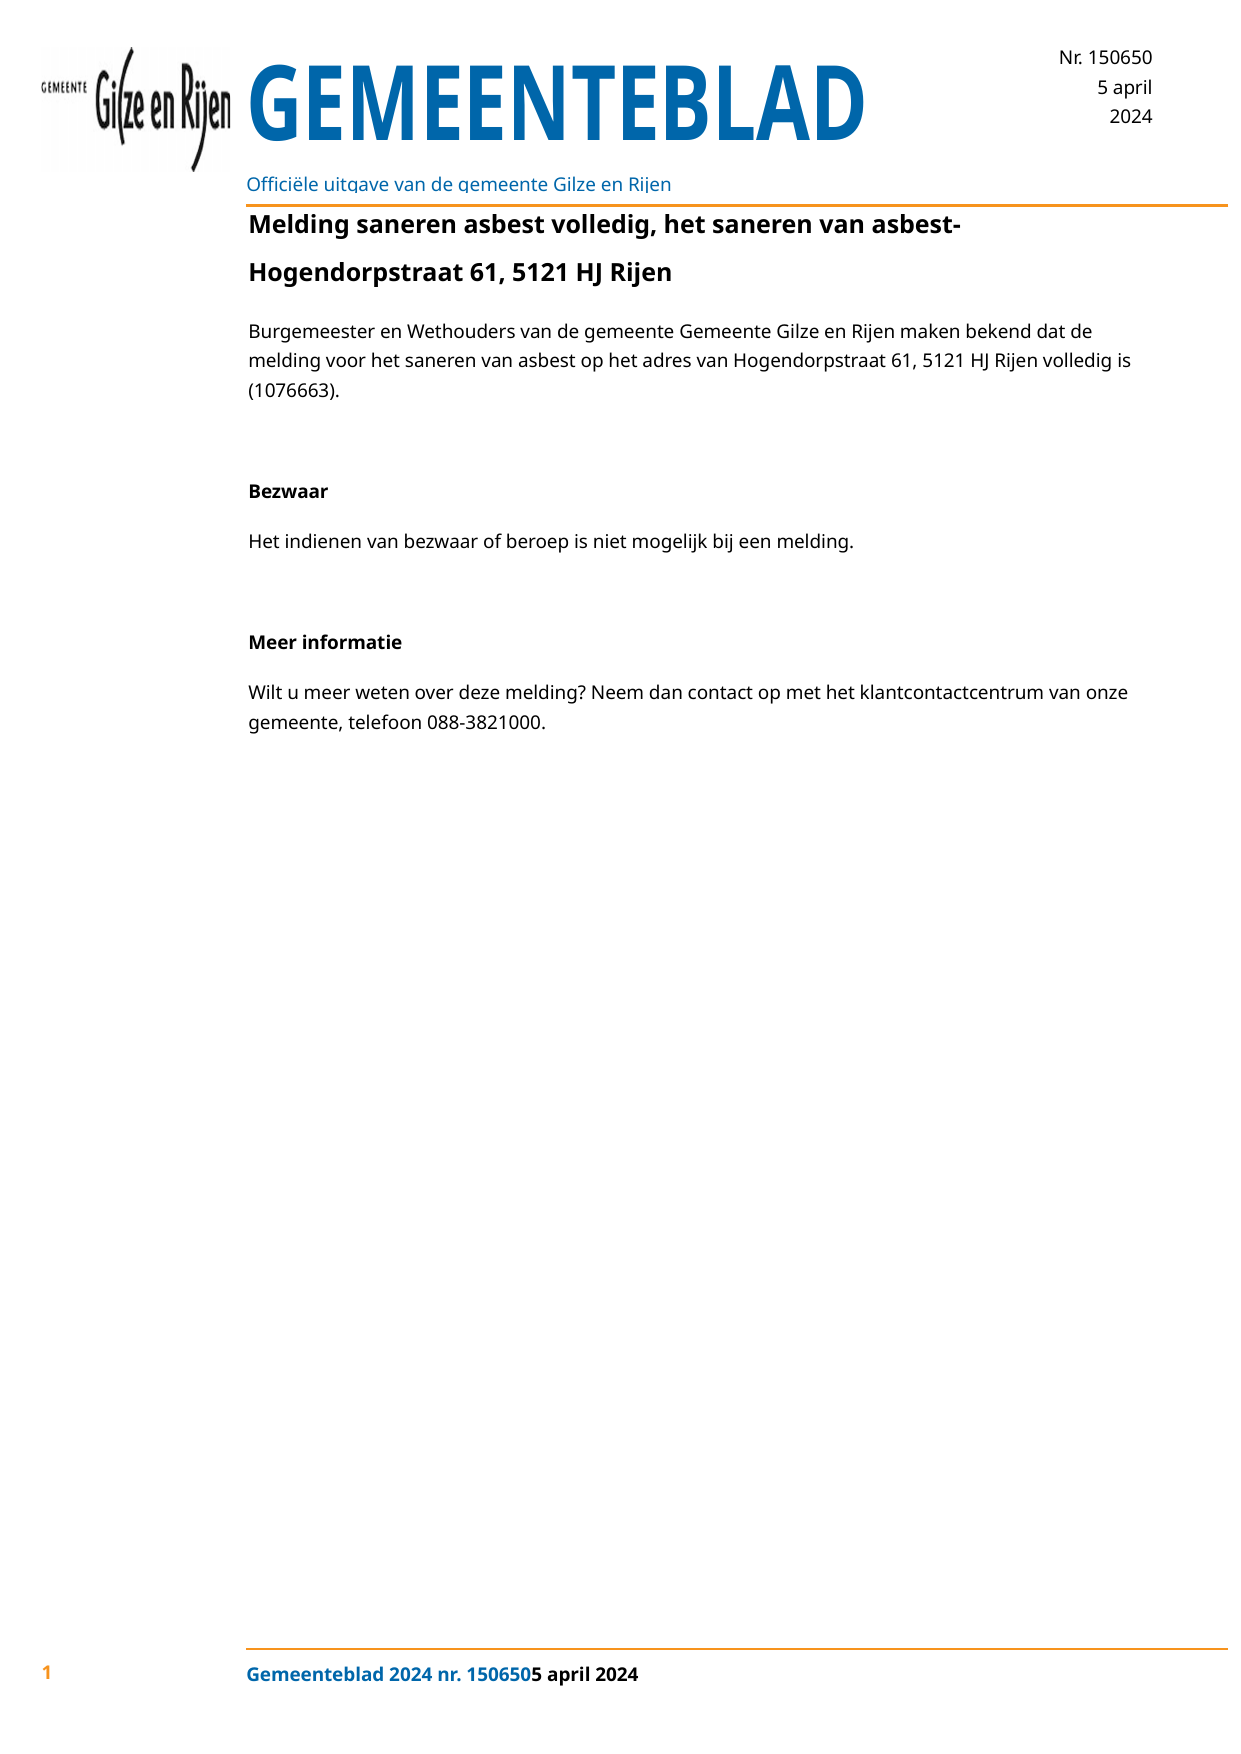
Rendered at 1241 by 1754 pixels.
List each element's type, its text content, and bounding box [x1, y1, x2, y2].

text Wilt u meer weten over deze melding? Neem dan contact op met het klantcontactcentrum van onze gemeente, telefoon 088-3821000. [248, 679, 1152, 735]
picture [41, 47, 231, 172]
text Meer informatie [248, 629, 1152, 655]
text Het indienen van bezwaar of beroep is niet mogelijk bij een melding. [248, 528, 1152, 554]
text Melding saneren asbest volledig, het saneren van asbest- Hogendorpstraat 61, 5121 HJ Rijen [248, 207, 1152, 288]
text Burgemeester en Wethouders van de gemeente Gemeente Gilze en Rijen maken bekend dat de melding voor het saneren van asbest op het adres van Hogendorpstraat 61, 5121 HJ Rijen volledig is (1076663). [248, 318, 1152, 403]
text Bezwaar [248, 478, 1152, 504]
